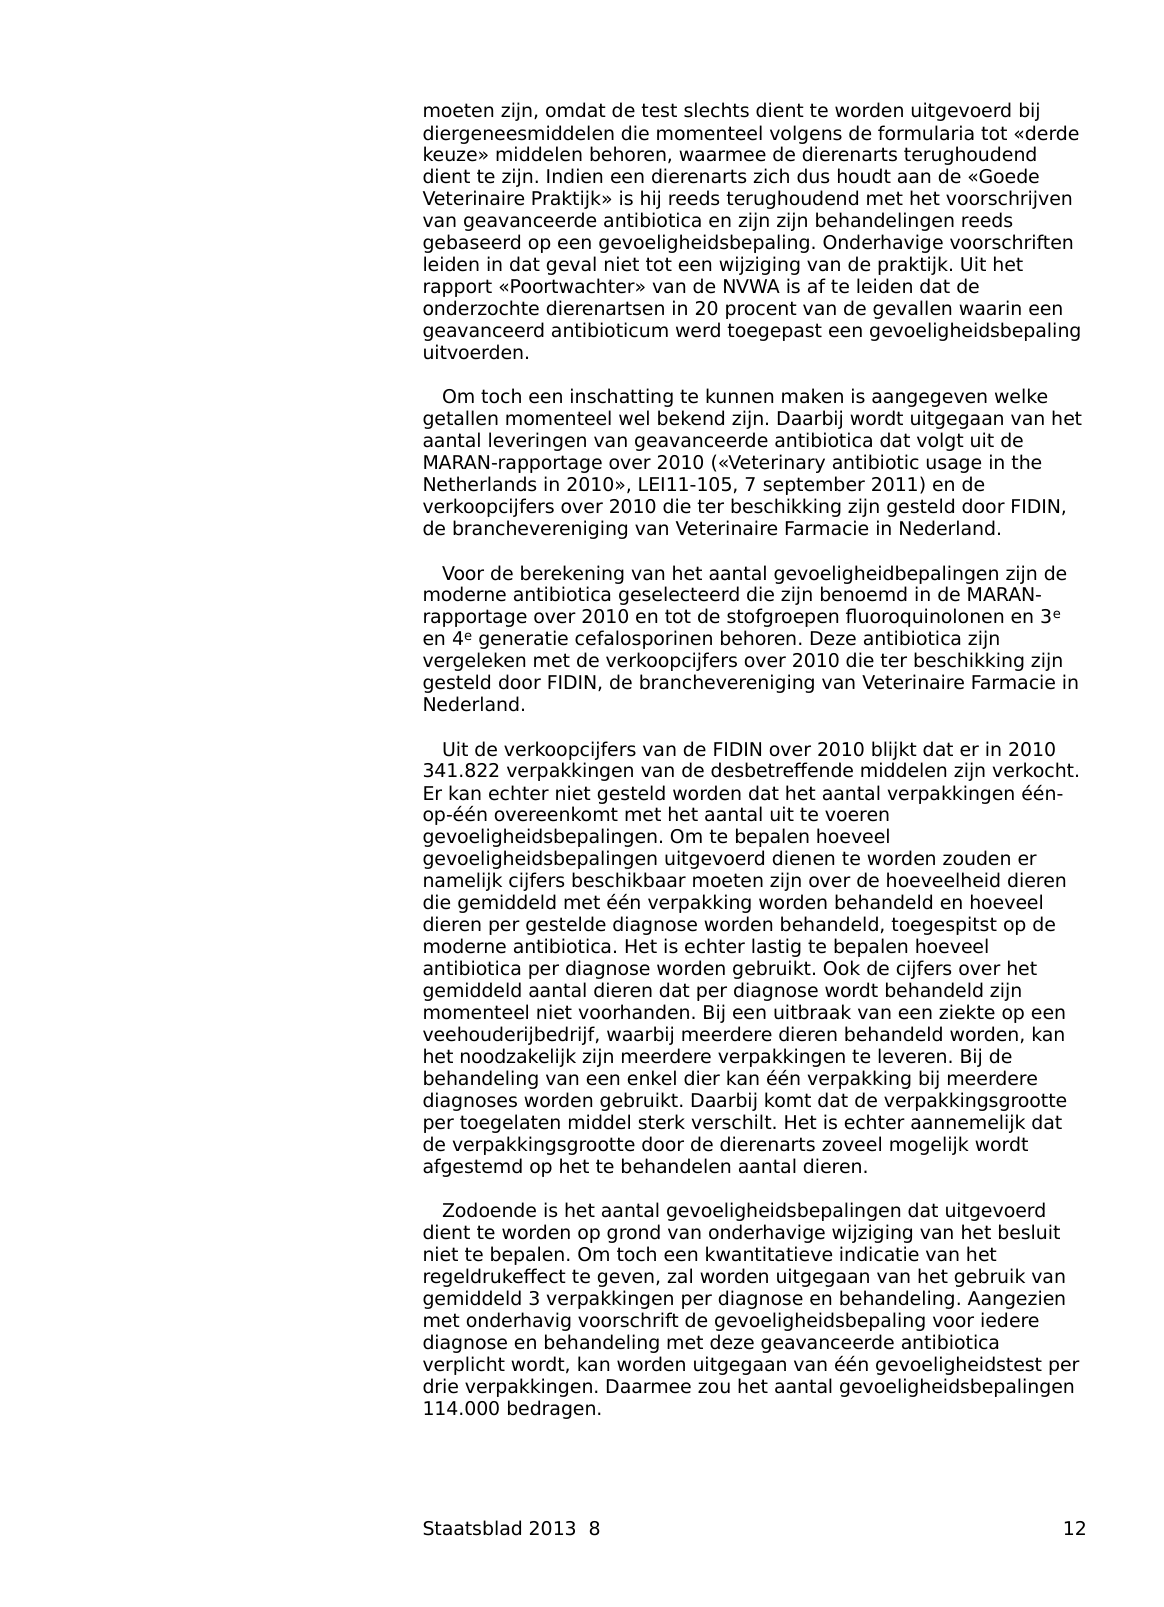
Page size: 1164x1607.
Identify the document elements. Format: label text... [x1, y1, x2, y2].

text Zodoende is het aantal gevoeligheidsbepalingen dat uitgevoerd dient te worden op grond van onderhavige wijziging van het besluit niet te bepalen. Om toch een kwantitatieve indicatie van het regeldrukeffect te geven, zal worden uitgegaan van het gebruik van gemiddeld 3 verpakkingen per diagnose en behandeling. Aangezien met onderhavig voorschrift de gevoeligheidsbepaling voor iedere diagnose en behandeling met deze geavanceerde antibiotica verplicht wordt, kan worden uitgegaan van één gevoeligheidstest per drie verpakkingen. Daarmee zou het aantal gevoeligheidsbepalingen 114.000 bedragen. [422, 1200, 1087, 1420]
text Om toch een inschatting te kunnen maken is aangegeven welke getallen momenteel wel bekend zijn. Daarbij wordt uitgegaan van het aantal leveringen van geavanceerde antibiotica dat volgt uit de MARAN-rapportage over 2010 («Veterinary antibiotic usage in the Netherlands in 2010», LEI11-105, 7 september 2011) en de verkoopcijfers over 2010 die ter beschikking zijn gesteld door FIDIN, de branchevereniging van Veterinaire Farmacie in Nederland. [422, 386, 1087, 540]
text Uit de verkoopcijfers van de FIDIN over 2010 blijkt dat er in 2010 341.822 verpakkingen van de desbetreffende middelen zijn verkocht. Er kan echter niet gesteld worden dat het aantal verpakkingen één-op-één overeenkomt met het aantal uit te voeren gevoeligheidsbepalingen. Om te bepalen hoeveel gevoeligheidsbepalingen uitgevoerd dienen te worden zouden er namelijk cijfers beschikbaar moeten zijn over de hoeveelheid dieren die gemiddeld met één verpakking worden behandeld en hoeveel dieren per gestelde diagnose worden behandeld, toegespitst op de moderne antibiotica. Het is echter lastig te bepalen hoeveel antibiotica per diagnose worden gebruikt. Ook de cijfers over het gemiddeld aantal dieren dat per diagnose wordt behandeld zijn momenteel niet voorhanden. Bij een uitbraak van een ziekte op een veehouderijbedrijf, waarbij meerdere dieren behandeld worden, kan het noodzakelijk zijn meerdere verpakkingen te leveren. Bij de behandeling van een enkel dier kan één verpakking bij meerdere diagnoses worden gebruikt. Daarbij komt dat de verpakkingsgrootte per toegelaten middel sterk verschilt. Het is echter aannemelijk dat de verpakkingsgrootte door de dierenarts zoveel mogelijk wordt afgestemd op het te behandelen aantal dieren. [422, 738, 1087, 1178]
text Voor de berekening van het aantal gevoeligheidbepalingen zijn de moderne antibiotica geselecteerd die zijn benoemd in de MARAN-rapportage over 2010 en tot de stofgroepen fluoroquinolonen en 3e en 4e generatie cefalosporinen behoren. Deze antibiotica zijn vergeleken met de verkoopcijfers over 2010 die ter beschikking zijn gesteld door FIDIN, de branchevereniging van Veterinaire Farmacie in Nederland. [422, 562, 1087, 716]
text moeten zijn, omdat de test slechts dient te worden uitgevoerd bij diergeneesmiddelen die momenteel volgens de formularia tot «derde keuze» middelen behoren, waarmee de dierenarts terughoudend dient te zijn. Indien een dierenarts zich dus houdt aan de «Goede Veterinaire Praktijk» is hij reeds terughoudend met het voorschrijven van geavanceerde antibiotica en zijn zijn behandelingen reeds gebaseerd op een gevoeligheidsbepaling. Onderhavige voorschriften leiden in dat geval niet tot een wijziging van de praktijk. Uit het rapport «Poortwachter» van de NVWA is af te leiden dat de onderzochte dierenartsen in 20 procent van de gevallen waarin een geavanceerd antibioticum werd toegepast een gevoeligheidsbepaling uitvoerden. [422, 100, 1087, 364]
